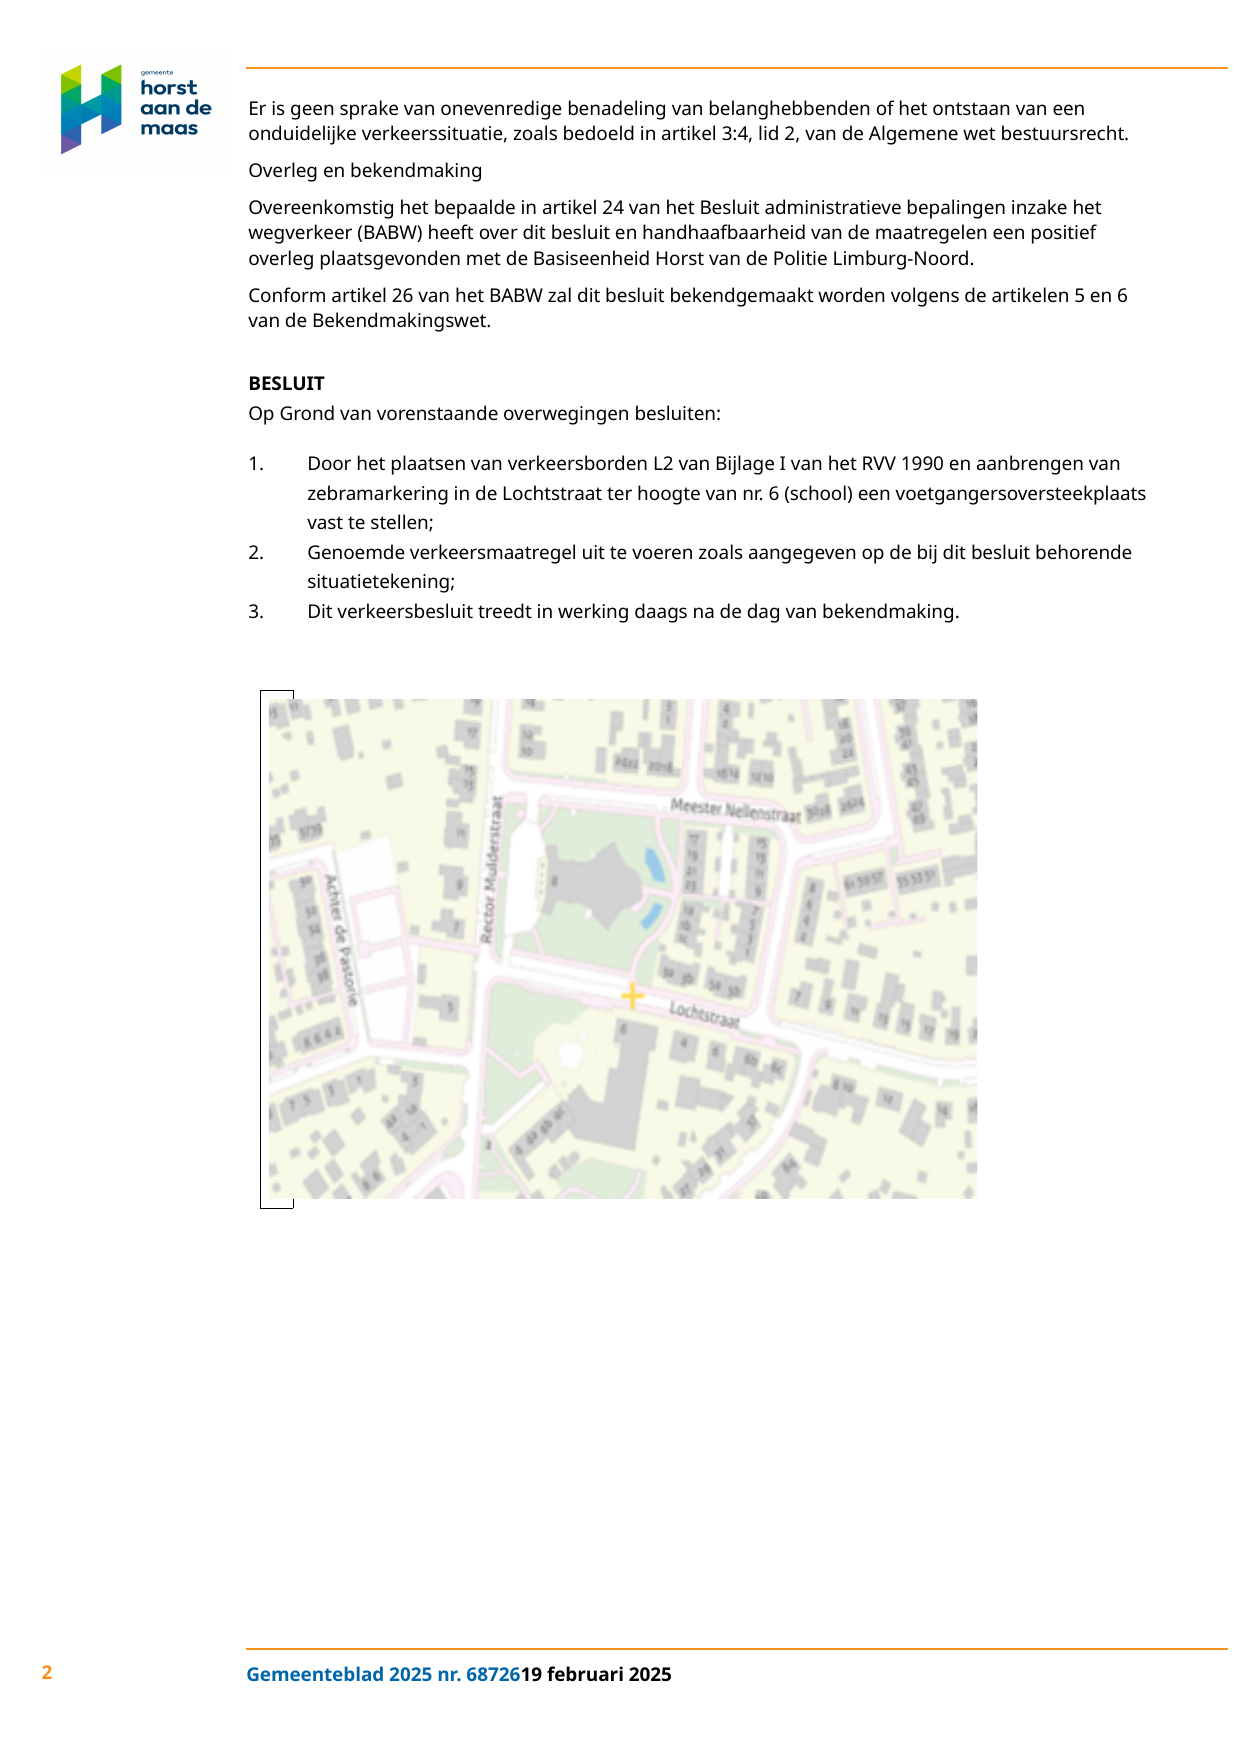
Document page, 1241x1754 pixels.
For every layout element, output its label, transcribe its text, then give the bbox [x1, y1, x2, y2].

text BESLUIT [248, 370, 1152, 396]
text Op Grond van vorenstaande overwegingen besluiten: [248, 400, 1152, 426]
text Overeenkomstig het bepaalde in artikel 24 van het Besluit administratieve bepalingen inzake het wegverkeer (BABW) heeft over dit besluit en handhaafbaarheid van de maatregelen een positief overleg plaatsgevonden met de Basiseenheid Horst van de Politie Limburg-Noord. [248, 194, 1152, 271]
text Er is geen sprake van onevenredige benadeling van belanghebbenden of het ontstaan van een onduidelijke verkeerssituatie, zoals bedoeld in artikel 3:4, lid 2, van de Algemene wet bestuursrecht. [248, 95, 1152, 146]
text Overleg en bekendmaking [248, 157, 1152, 183]
text Conform artikel 26 van het BABW zal dit besluit bekendgemaakt worden volgens de artikelen 5 en 6 van de Bekendmakingswet. [248, 282, 1152, 333]
picture [41, 47, 231, 172]
picture [268, 699, 978, 1199]
list Dit verkeersbesluit treedt in werking daags na de dag van bekendmaking. [248, 598, 1152, 624]
list Genoemde verkeersmaatregel uit te voeren zoals aangegeven op de bij dit besluit behorende situatietekening; [248, 539, 1152, 594]
list Door het plaatsen van verkeersborden L2 van Bijlage I van het RVV 1990 en aanbrengen van zebramarkering in de Lochtstraat ter hoogte van nr. 6 (school) een voetgangersoversteekplaats vast te stellen; [248, 450, 1152, 535]
